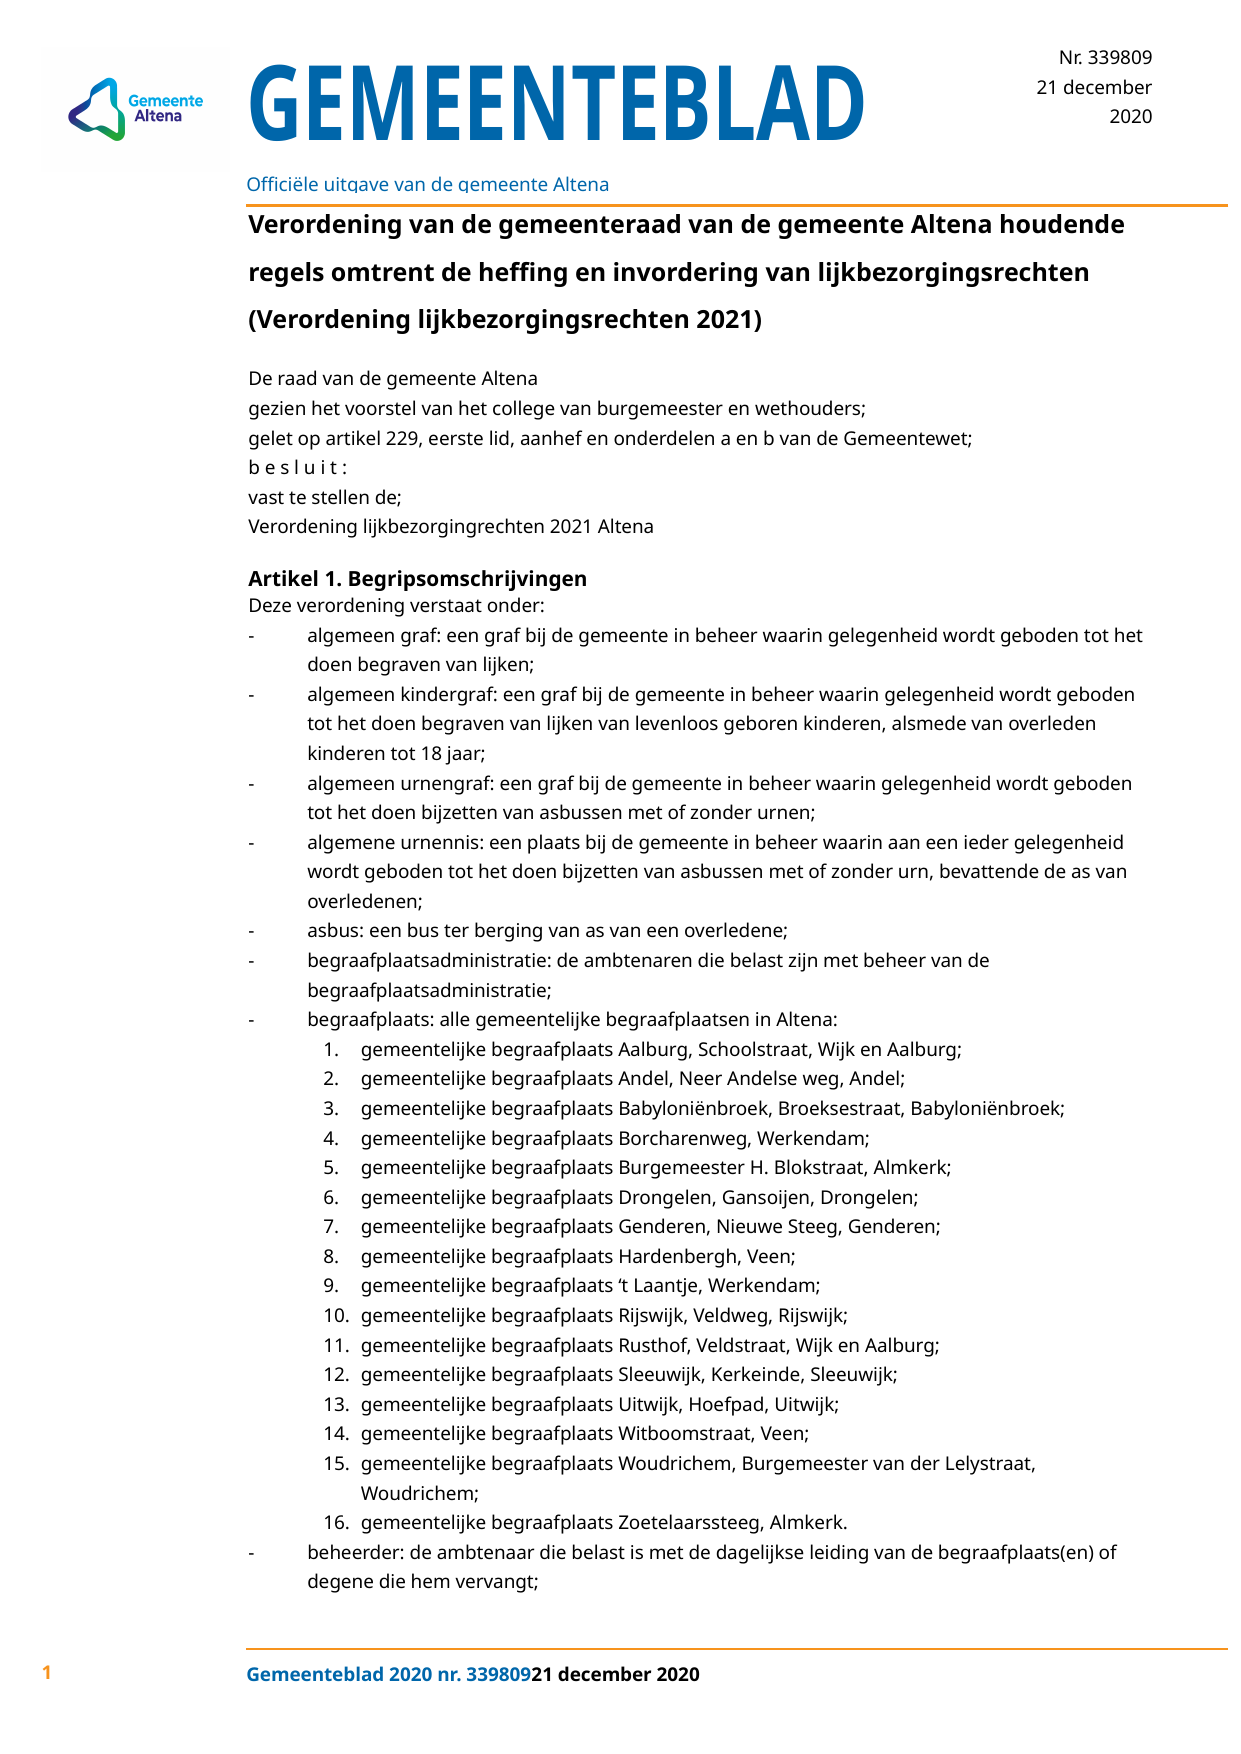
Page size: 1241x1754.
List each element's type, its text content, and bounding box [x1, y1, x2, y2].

list algemeen kindergraf: een graf bij de gemeente in beheer waarin gelegenheid wordt geboden tot het doen begraven van lijken van levenloos geboren kinderen, alsmede van overleden kinderen tot 18 jaar; [248, 681, 1152, 766]
list algemeen urnengraf: een graf bij de gemeente in beheer waarin gelegenheid wordt geboden tot het doen bijzetten van asbussen met of zonder urnen; [248, 770, 1152, 825]
list gemeentelijke begraafplaats Rusthof, Veldstraat, Wijk en Aalburg; [323, 1332, 1152, 1358]
text Deze verordening verstaat onder: [248, 592, 1152, 618]
text vast te stellen de; [248, 484, 1152, 509]
list algemene urnennis: een plaats bij de gemeente in beheer waarin aan een ieder gelegenheid wordt geboden tot het doen bijzetten van asbussen met of zonder urn, bevattende de as van overledenen; [248, 829, 1152, 914]
text De raad van de gemeente Altena [248, 366, 1152, 391]
list gemeentelijke begraafplaats Genderen, Nieuwe Steeg, Genderen; [323, 1213, 1152, 1239]
list gemeentelijke begraafplaats Uitwijk, Hoefpad, Uitwijk; [323, 1391, 1152, 1417]
list asbus: een bus ter berging van as van een overledene; [248, 918, 1152, 943]
list gemeentelijke begraafplaats Drongelen, Gansoijen, Drongelen; [323, 1184, 1152, 1210]
list gemeentelijke begraafplaats Borcharenweg, Werkendam; [323, 1125, 1152, 1151]
text gelet op artikel 229, eerste lid, aanhef en onderdelen a en b van de Gemeentewet; [248, 425, 1152, 450]
text gezien het voorstel van het college van burgemeester en wethouders; [248, 395, 1152, 421]
list gemeentelijke begraafplaats Aalburg, Schoolstraat, Wijk en Aalburg; [323, 1036, 1152, 1062]
list gemeentelijke begraafplaats Babyloniënbroek, Broeksestraat, Babyloniënbroek; [323, 1095, 1152, 1121]
list gemeentelijke begraafplaats Andel, Neer Andelse weg, Andel; [323, 1066, 1152, 1091]
text Artikel 1. Begripsomschrijvingen [248, 564, 1152, 592]
list gemeentelijke begraafplaats Rijswijk, Veldweg, Rijswijk; [323, 1302, 1152, 1328]
list begraafplaats: alle gemeentelijke begraafplaatsen in Altena: [248, 1006, 1152, 1032]
list gemeentelijke begraafplaats Woudrichem, Burgemeester van der Lelystraat, Woudrichem; [323, 1450, 1152, 1506]
list algemeen graf: een graf bij de gemeente in beheer waarin gelegenheid wordt geboden tot het doen begraven van lijken; [248, 622, 1152, 677]
list begraafplaatsadministratie: de ambtenaren die belast zijn met beheer van de begraafplaatsadministratie; [248, 947, 1152, 1003]
list gemeentelijke begraafplaats Burgemeester H. Blokstraat, Almkerk; [323, 1154, 1152, 1180]
list gemeentelijke begraafplaats ‘t Laantje, Werkendam; [323, 1273, 1152, 1298]
list beheerder: de ambtenaar die belast is met de dagelijkse leiding van de begraafplaats(en) of degene die hem vervangt; [248, 1539, 1152, 1594]
list gemeentelijke begraafplaats Hardenbergh, Veen; [323, 1243, 1152, 1269]
list gemeentelijke begraafplaats Sleeuwijk, Kerkeinde, Sleeuwijk; [323, 1361, 1152, 1387]
text Verordening lijkbezorgingrechten 2021 Altena [248, 513, 1152, 539]
list gemeentelijke begraafplaats Witboomstraat, Veen; [323, 1421, 1152, 1446]
text Verordening van de gemeenteraad van de gemeente Altena houdende regels omtrent de heffing en invordering van lijkbezorgingsrechten (Verordening lijkbezorgingsrechten 2021) [248, 207, 1152, 336]
picture [41, 47, 231, 172]
text b e s l u i t : [248, 454, 1152, 480]
list gemeentelijke begraafplaats Zoetelaarssteeg, Almkerk. [323, 1509, 1152, 1535]
